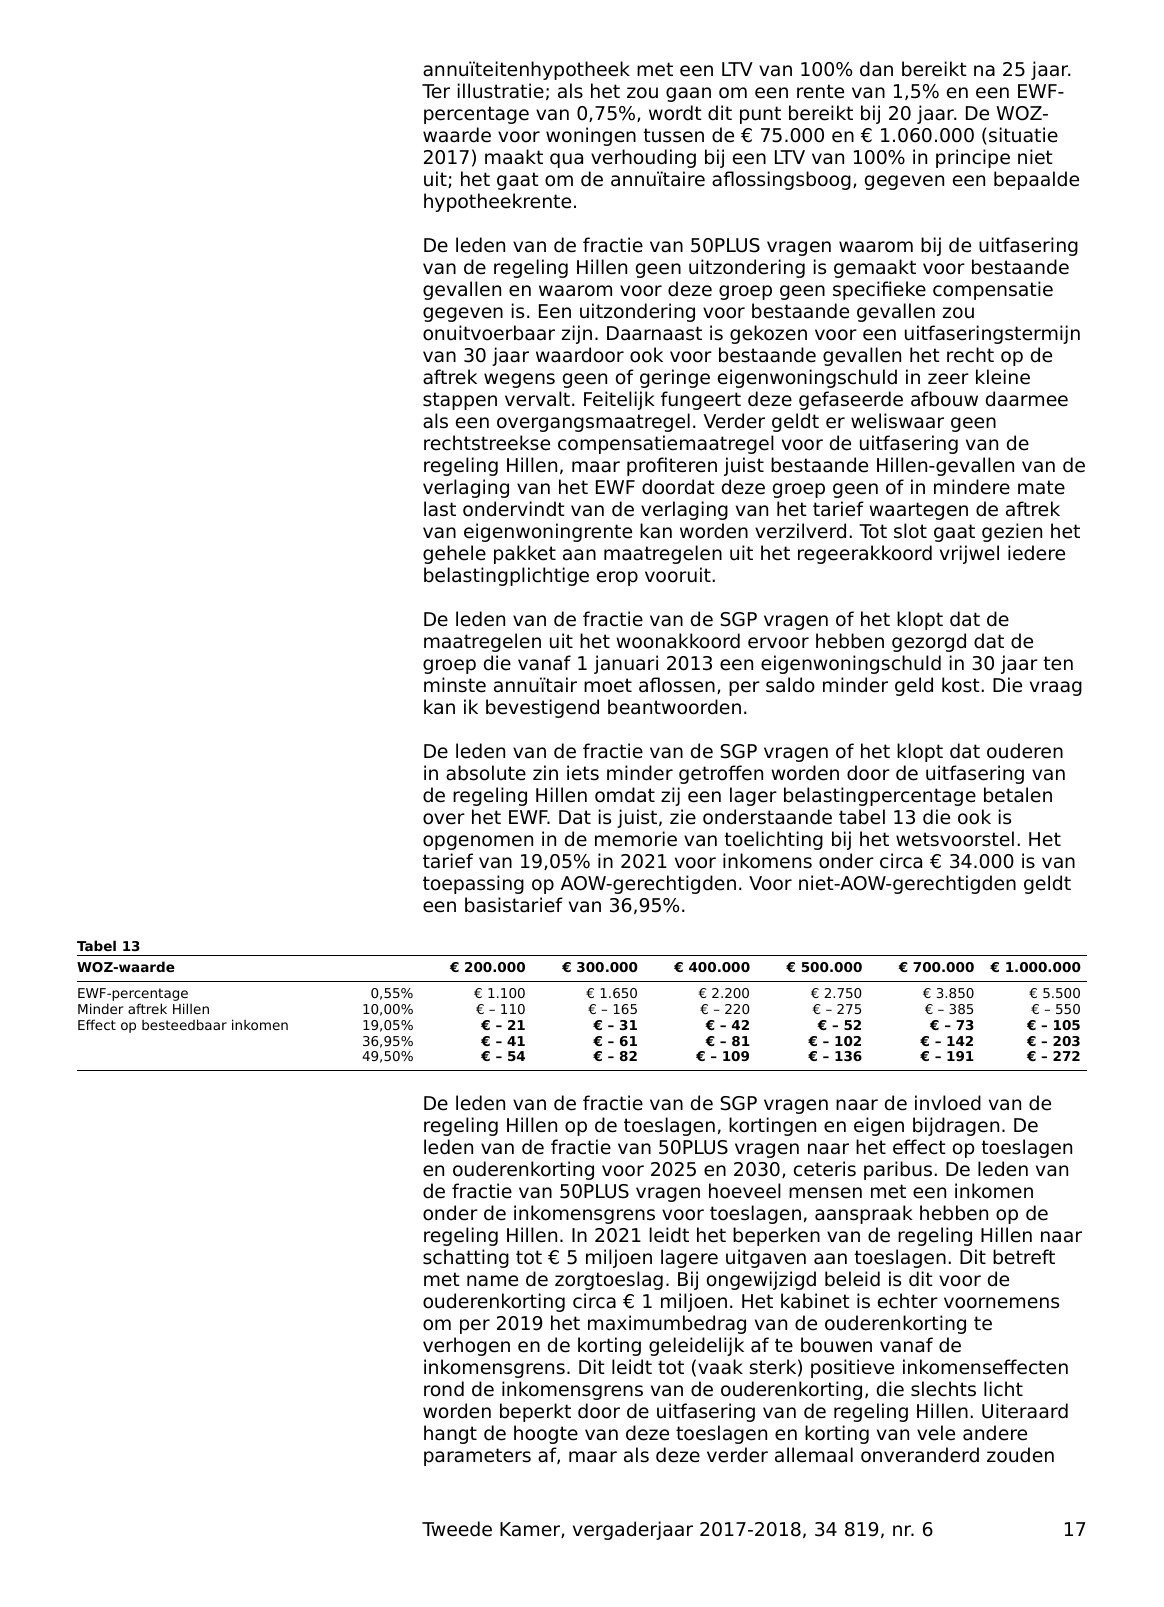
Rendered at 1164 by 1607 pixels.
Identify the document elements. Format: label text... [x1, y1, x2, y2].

table_cell € – 81 [644, 1034, 756, 1049]
table_cell [77, 1049, 331, 1070]
table_cell € – 54 [419, 1049, 531, 1070]
table_cell 0,55% [331, 982, 419, 1002]
table_cell € 2.200 [644, 982, 756, 1002]
table_cell € – 142 [868, 1034, 980, 1049]
table_cell € – 385 [868, 1002, 980, 1018]
table_cell € 400.000 [644, 956, 756, 981]
table_cell € – 42 [644, 1018, 756, 1033]
table_cell € 200.000 [419, 956, 531, 981]
table_cell Minder aftrek Hillen [77, 1002, 331, 1018]
table_header Tabel 13 [77, 939, 1087, 954]
text De leden van de fractie van de SGP vragen of het klopt dat ouderen in absolute zin iets minder getroffen worden door de uitfasering van de regeling Hillen omdat zij een lager belastingpercentage betalen over het EWF. Dat is juist, zie onderstaande tabel 13 die ook is opgenomen in de memorie van toelichting bij het wetsvoorstel. Het tarief van 19,05% in 2021 voor inkomens onder circa € 34.000 is van toepassing op AOW-gerechtigden. Voor niet-AOW-gerechtigden geldt een basistarief van 36,95%. [422, 741, 1087, 917]
table_cell € – 275 [756, 1002, 868, 1018]
table_cell € – 21 [419, 1018, 531, 1033]
table_cell € – 102 [756, 1034, 868, 1049]
table_cell € – 109 [644, 1049, 756, 1070]
table_cell € – 220 [644, 1002, 756, 1018]
table_cell € – 191 [868, 1049, 980, 1070]
table_cell € – 105 [980, 1018, 1087, 1033]
table_cell 10,00% [331, 1002, 419, 1018]
table_cell € 700.000 [868, 956, 980, 981]
table_cell € – 272 [980, 1049, 1087, 1070]
table_cell EWF-percentage [77, 982, 331, 1002]
table_cell € 300.000 [531, 956, 644, 981]
table_cell 49,50% [331, 1049, 419, 1070]
table_cell [77, 1034, 331, 1049]
table_cell € – 550 [980, 1002, 1087, 1018]
table_cell € 1.650 [531, 982, 644, 1002]
table_cell € 5.500 [980, 982, 1087, 1002]
table_cell € – 136 [756, 1049, 868, 1070]
text De leden van de fractie van 50PLUS vragen waarom bij de uitfasering van de regeling Hillen geen uitzondering is gemaakt voor bestaande gevallen en waarom voor deze groep geen specifieke compensatie gegeven is. Een uitzondering voor bestaande gevallen zou onuitvoerbaar zijn. Daarnaast is gekozen voor een uitfaseringstermijn van 30 jaar waardoor ook voor bestaande gevallen het recht op de aftrek wegens geen of geringe eigenwoningschuld in zeer kleine stappen vervalt. Feitelijk fungeert deze gefaseerde afbouw daarmee als een overgangsmaatregel. Verder geldt er weliswaar geen rechtstreekse compensatiemaatregel voor de uitfasering van de regeling Hillen, maar profiteren juist bestaande Hillen-gevallen van de verlaging van het EWF doordat deze groep geen of in mindere mate last ondervindt van de verlaging van het tarief waartegen de aftrek van eigenwoningrente kan worden verzilverd. Tot slot gaat gezien het gehele pakket aan maatregelen uit het regeerakkoord vrijwel iedere belastingplichtige erop vooruit. [422, 235, 1087, 587]
table_cell Effect op besteedbaar inkomen [77, 1018, 331, 1033]
table_cell € 2.750 [756, 982, 868, 1002]
table_cell € 1.100 [419, 982, 531, 1002]
table_cell € 500.000 [756, 956, 868, 981]
table_cell € – 61 [531, 1034, 644, 1049]
table_cell € 3.850 [868, 982, 980, 1002]
text De leden van de fractie van de SGP vragen naar de invloed van de regeling Hillen op de toeslagen, kortingen en eigen bijdragen. De leden van de fractie van 50PLUS vragen naar het effect op toeslagen en ouderenkorting voor 2025 en 2030, ceteris paribus. De leden van de fractie van 50PLUS vragen hoeveel mensen met een inkomen onder de inkomensgrens voor toeslagen, aanspraak hebben op de regeling Hillen. In 2021 leidt het beperken van de regeling Hillen naar schatting tot € 5 miljoen lagere uitgaven aan toeslagen. Dit betreft met name de zorgtoeslag. Bij ongewijzigd beleid is dit voor de ouderenkorting circa € 1 miljoen. Het kabinet is echter voornemens om per 2019 het maximumbedrag van de ouderenkorting te verhogen en de korting geleidelijk af te bouwen vanaf de inkomensgrens. Dit leidt tot (vaak sterk) positieve inkomenseffecten rond de inkomensgrens van de ouderenkorting, die slechts licht worden beperkt door de uitfasering van de regeling Hillen. Uiteraard hangt de hoogte van deze toeslagen en korting van vele andere parameters af, maar als deze verder allemaal onveranderd zouden [422, 1093, 1087, 1467]
text De leden van de fractie van de SGP vragen of het klopt dat de maatregelen uit het woonakkoord ervoor hebben gezorgd dat de groep die vanaf 1 januari 2013 een eigenwoningschuld in 30 jaar ten minste annuïtair moet aflossen, per saldo minder geld kost. Die vraag kan ik bevestigend beantwoorden. [422, 609, 1087, 719]
table_cell € – 73 [868, 1018, 980, 1033]
table_cell € – 110 [419, 1002, 531, 1018]
text annuïteitenhypotheek met een LTV van 100% dan bereikt na 25 jaar. Ter illustratie; als het zou gaan om een rente van 1,5% en een EWF-percentage van 0,75%, wordt dit punt bereikt bij 20 jaar. De WOZ-waarde voor woningen tussen de € 75.000 en € 1.060.000 (situatie 2017) maakt qua verhouding bij een LTV van 100% in principe niet uit; het gaat om de annuïtaire aflossingsboog, gegeven een bepaalde hypotheekrente. [422, 59, 1087, 213]
table_cell € – 41 [419, 1034, 531, 1049]
table_cell € – 165 [531, 1002, 644, 1018]
table_cell € – 31 [531, 1018, 644, 1033]
table_cell 19,05% [331, 1018, 419, 1033]
table_cell 36,95% [331, 1034, 419, 1049]
table_cell € – 203 [980, 1034, 1087, 1049]
table_cell € 1.000.000 [980, 956, 1087, 981]
table_cell € – 52 [756, 1018, 868, 1033]
table_cell € – 82 [531, 1049, 644, 1070]
table_cell WOZ-waarde [77, 956, 419, 981]
